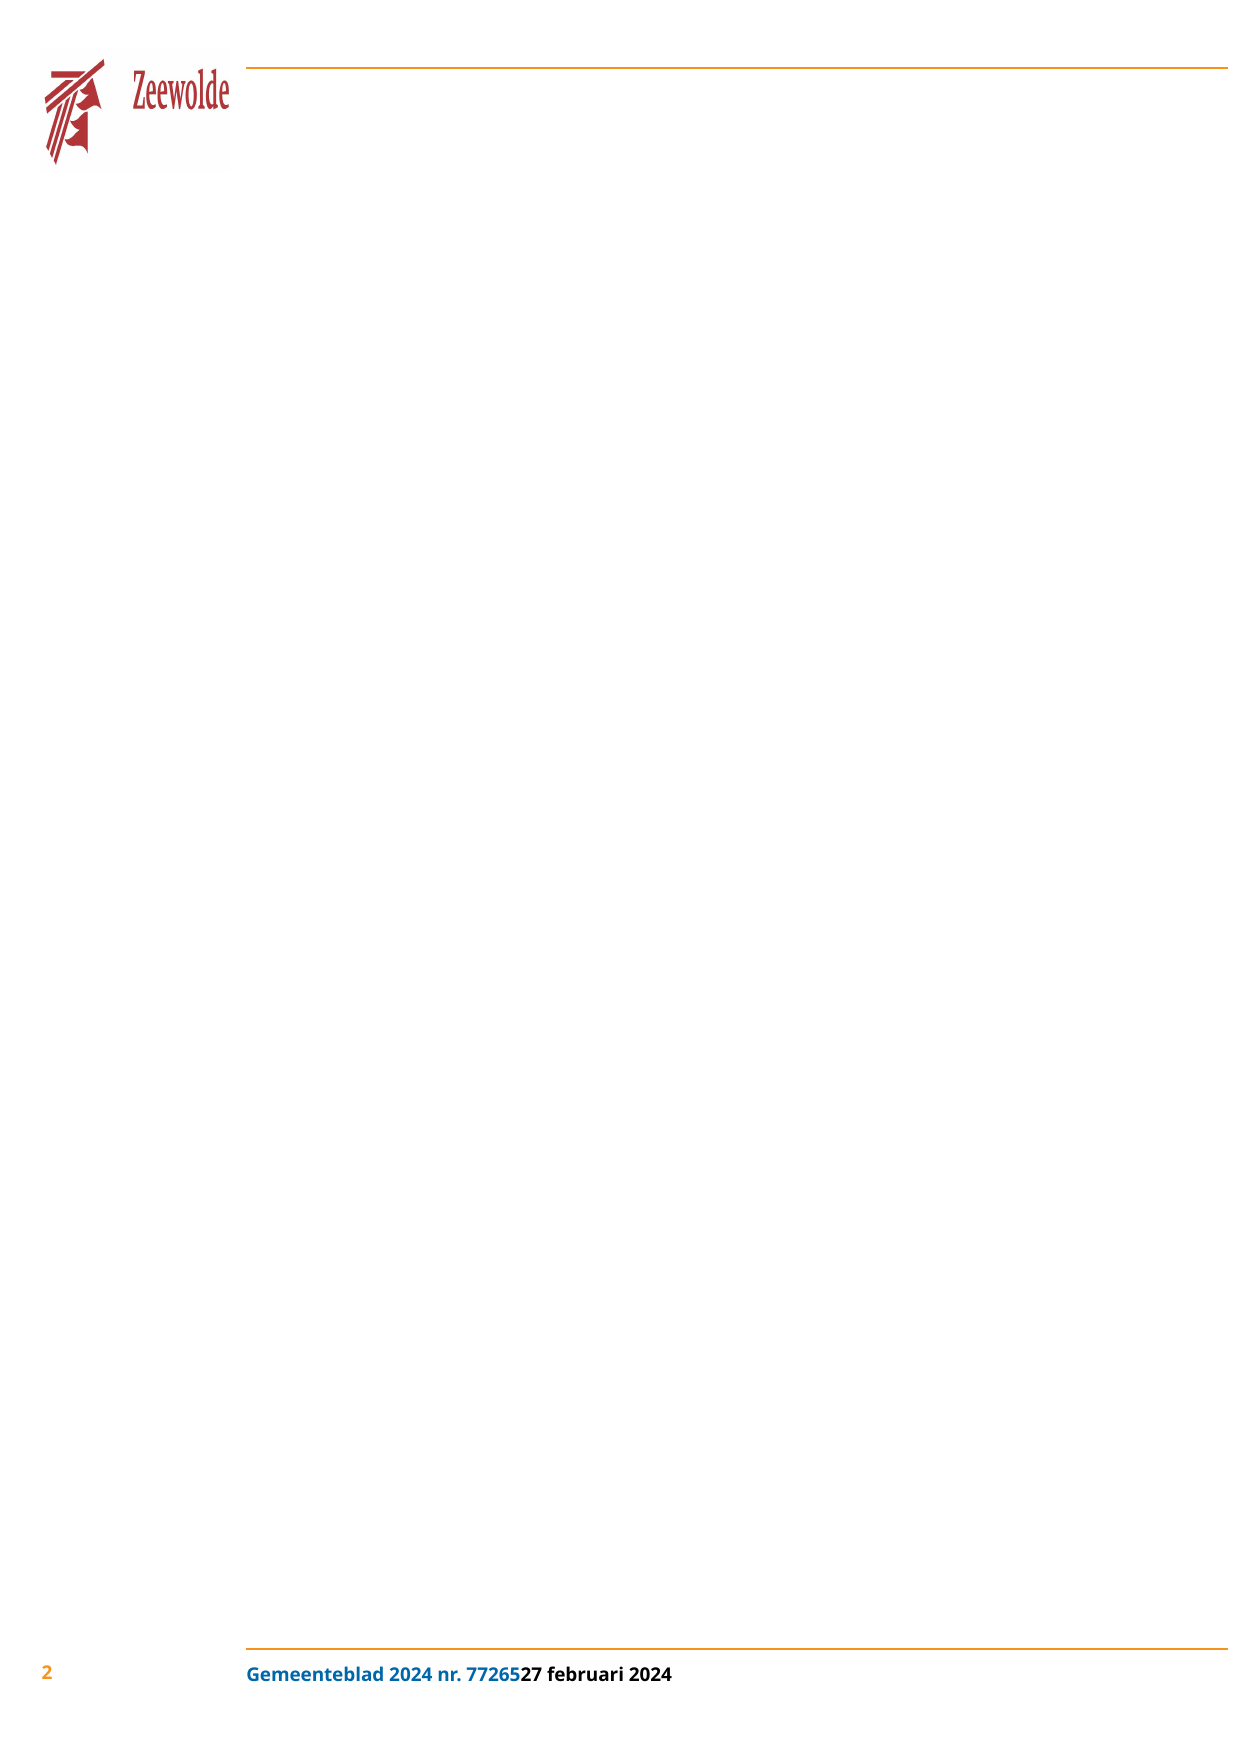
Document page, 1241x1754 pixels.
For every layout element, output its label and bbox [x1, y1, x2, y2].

picture [41, 47, 231, 172]
